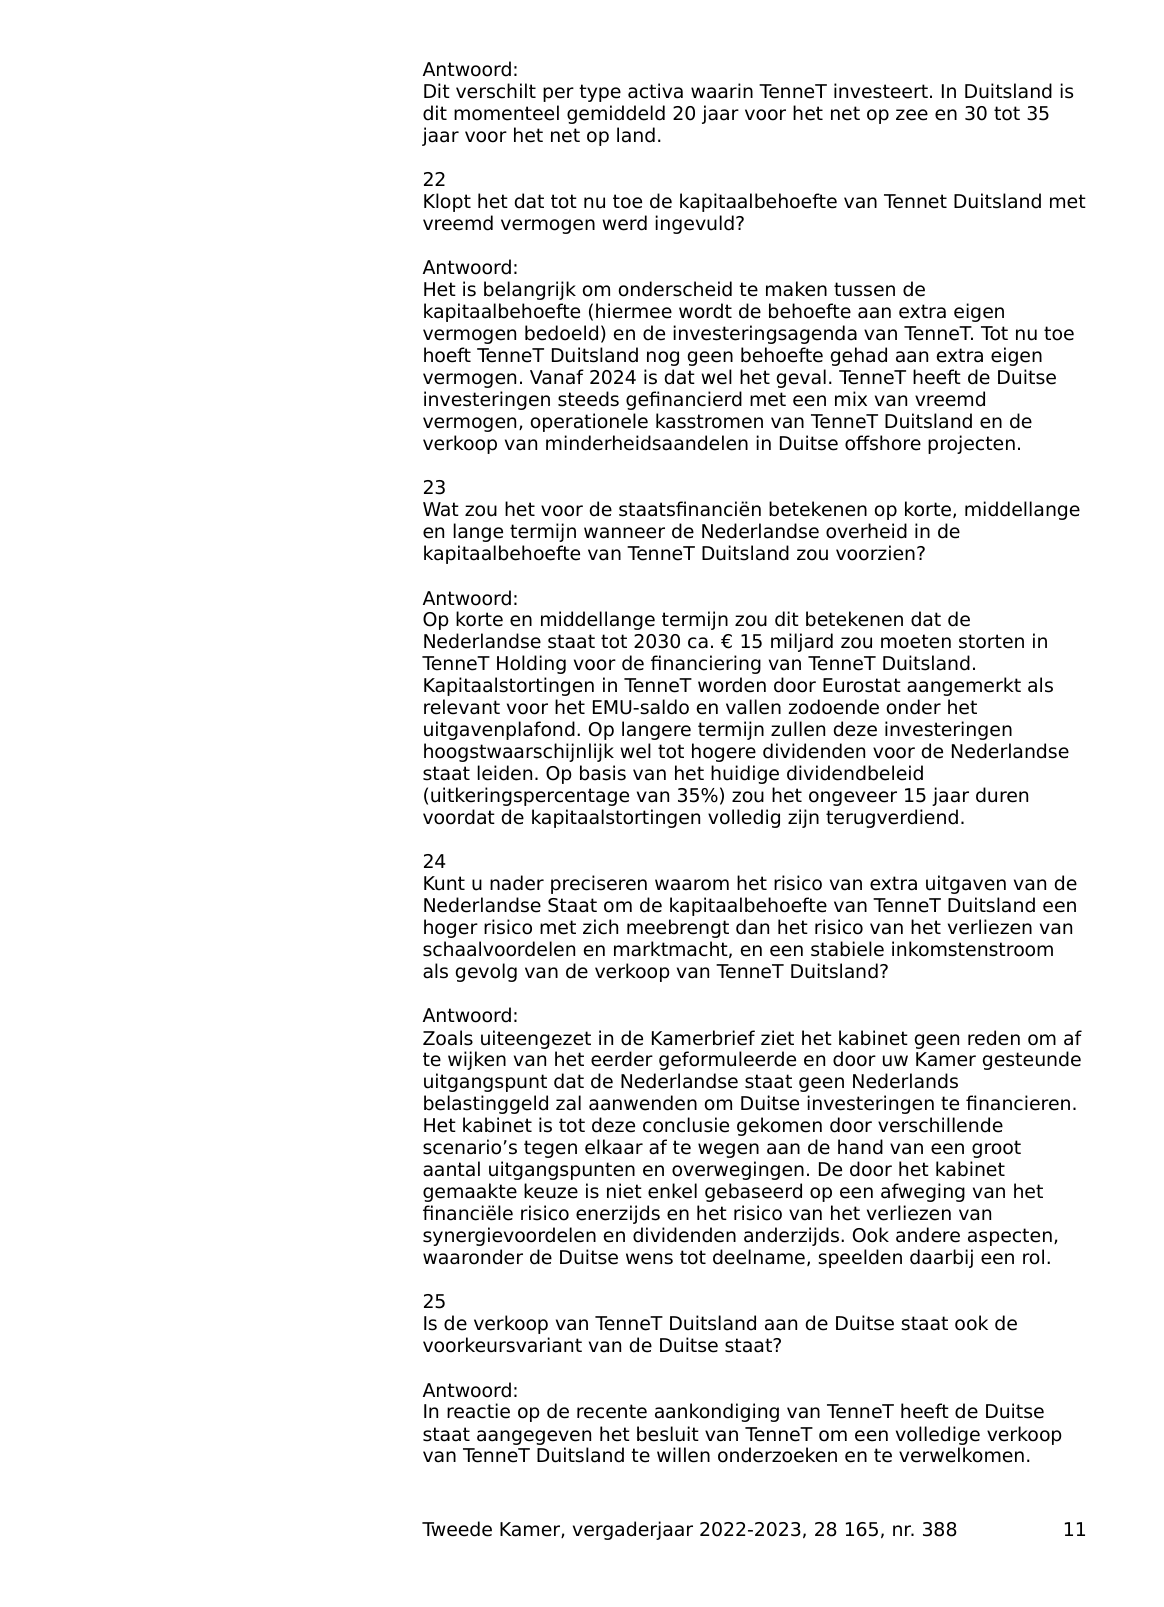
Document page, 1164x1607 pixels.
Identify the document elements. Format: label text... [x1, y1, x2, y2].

text 25 [422, 1291, 1087, 1313]
text In reactie op de recente aankondiging van TenneT heeft de Duitse staat aangegeven het besluit van TenneT om een volledige verkoop van TenneT Duitsland te willen onderzoeken en te verwelkomen. [422, 1401, 1087, 1467]
text 24 [422, 851, 1087, 873]
text Antwoord: [422, 1379, 1087, 1401]
text Antwoord: [422, 59, 1087, 81]
text Is de verkoop van TenneT Duitsland aan de Duitse staat ook de voorkeursvariant van de Duitse staat? [422, 1313, 1087, 1357]
text 22 [422, 169, 1087, 191]
text Antwoord: [422, 257, 1087, 279]
text Antwoord: [422, 587, 1087, 609]
text Antwoord: [422, 1005, 1087, 1027]
text Het is belangrijk om onderscheid te maken tussen de kapitaalbehoefte (hiermee wordt de behoefte aan extra eigen vermogen bedoeld) en de investeringsagenda van TenneT. Tot nu toe hoeft TenneT Duitsland nog geen behoefte gehad aan extra eigen vermogen. Vanaf 2024 is dat wel het geval. TenneT heeft de Duitse investeringen steeds gefinancierd met een mix van vreemd vermogen, operationele kasstromen van TenneT Duitsland en de verkoop van minderheidsaandelen in Duitse offshore projecten. [422, 279, 1087, 455]
text Klopt het dat tot nu toe de kapitaalbehoefte van Tennet Duitsland met vreemd vermogen werd ingevuld? [422, 191, 1087, 235]
text Het kabinet is tot deze conclusie gekomen door verschillende scenario’s tegen elkaar af te wegen aan de hand van een groot aantal uitgangspunten en overwegingen. De door het kabinet gemaakte keuze is niet enkel gebaseerd op een afweging van het financiële risico enerzijds en het risico van het verliezen van synergievoordelen en dividenden anderzijds. Ook andere aspecten, waaronder de Duitse wens tot deelname, speelden daarbij een rol. [422, 1115, 1087, 1269]
text 23 [422, 477, 1087, 499]
text Zoals uiteengezet in de Kamerbrief ziet het kabinet geen reden om af te wijken van het eerder geformuleerde en door uw Kamer gesteunde uitgangspunt dat de Nederlandse staat geen Nederlands belastinggeld zal aanwenden om Duitse investeringen te financieren. [422, 1027, 1087, 1115]
text Op korte en middellange termijn zou dit betekenen dat de Nederlandse staat tot 2030 ca. € 15 miljard zou moeten storten in TenneT Holding voor de financiering van TenneT Duitsland. Kapitaalstortingen in TenneT worden door Eurostat aangemerkt als relevant voor het EMU-saldo en vallen zodoende onder het uitgavenplafond. Op langere termijn zullen deze investeringen hoogstwaarschijnlijk wel tot hogere dividenden voor de Nederlandse staat leiden. Op basis van het huidige dividendbeleid (uitkeringspercentage van 35%) zou het ongeveer 15 jaar duren voordat de kapitaalstortingen volledig zijn terugverdiend. [422, 609, 1087, 829]
text Kunt u nader preciseren waarom het risico van extra uitgaven van de Nederlandse Staat om de kapitaalbehoefte van TenneT Duitsland een hoger risico met zich meebrengt dan het risico van het verliezen van schaalvoordelen en marktmacht, en een stabiele inkomstenstroom als gevolg van de verkoop van TenneT Duitsland? [422, 873, 1087, 983]
text Wat zou het voor de staatsfinanciën betekenen op korte, middellange en lange termijn wanneer de Nederlandse overheid in de kapitaalbehoefte van TenneT Duitsland zou voorzien? [422, 499, 1087, 565]
text Dit verschilt per type activa waarin TenneT investeert. In Duitsland is dit momenteel gemiddeld 20 jaar voor het net op zee en 30 tot 35 jaar voor het net op land. [422, 81, 1087, 147]
